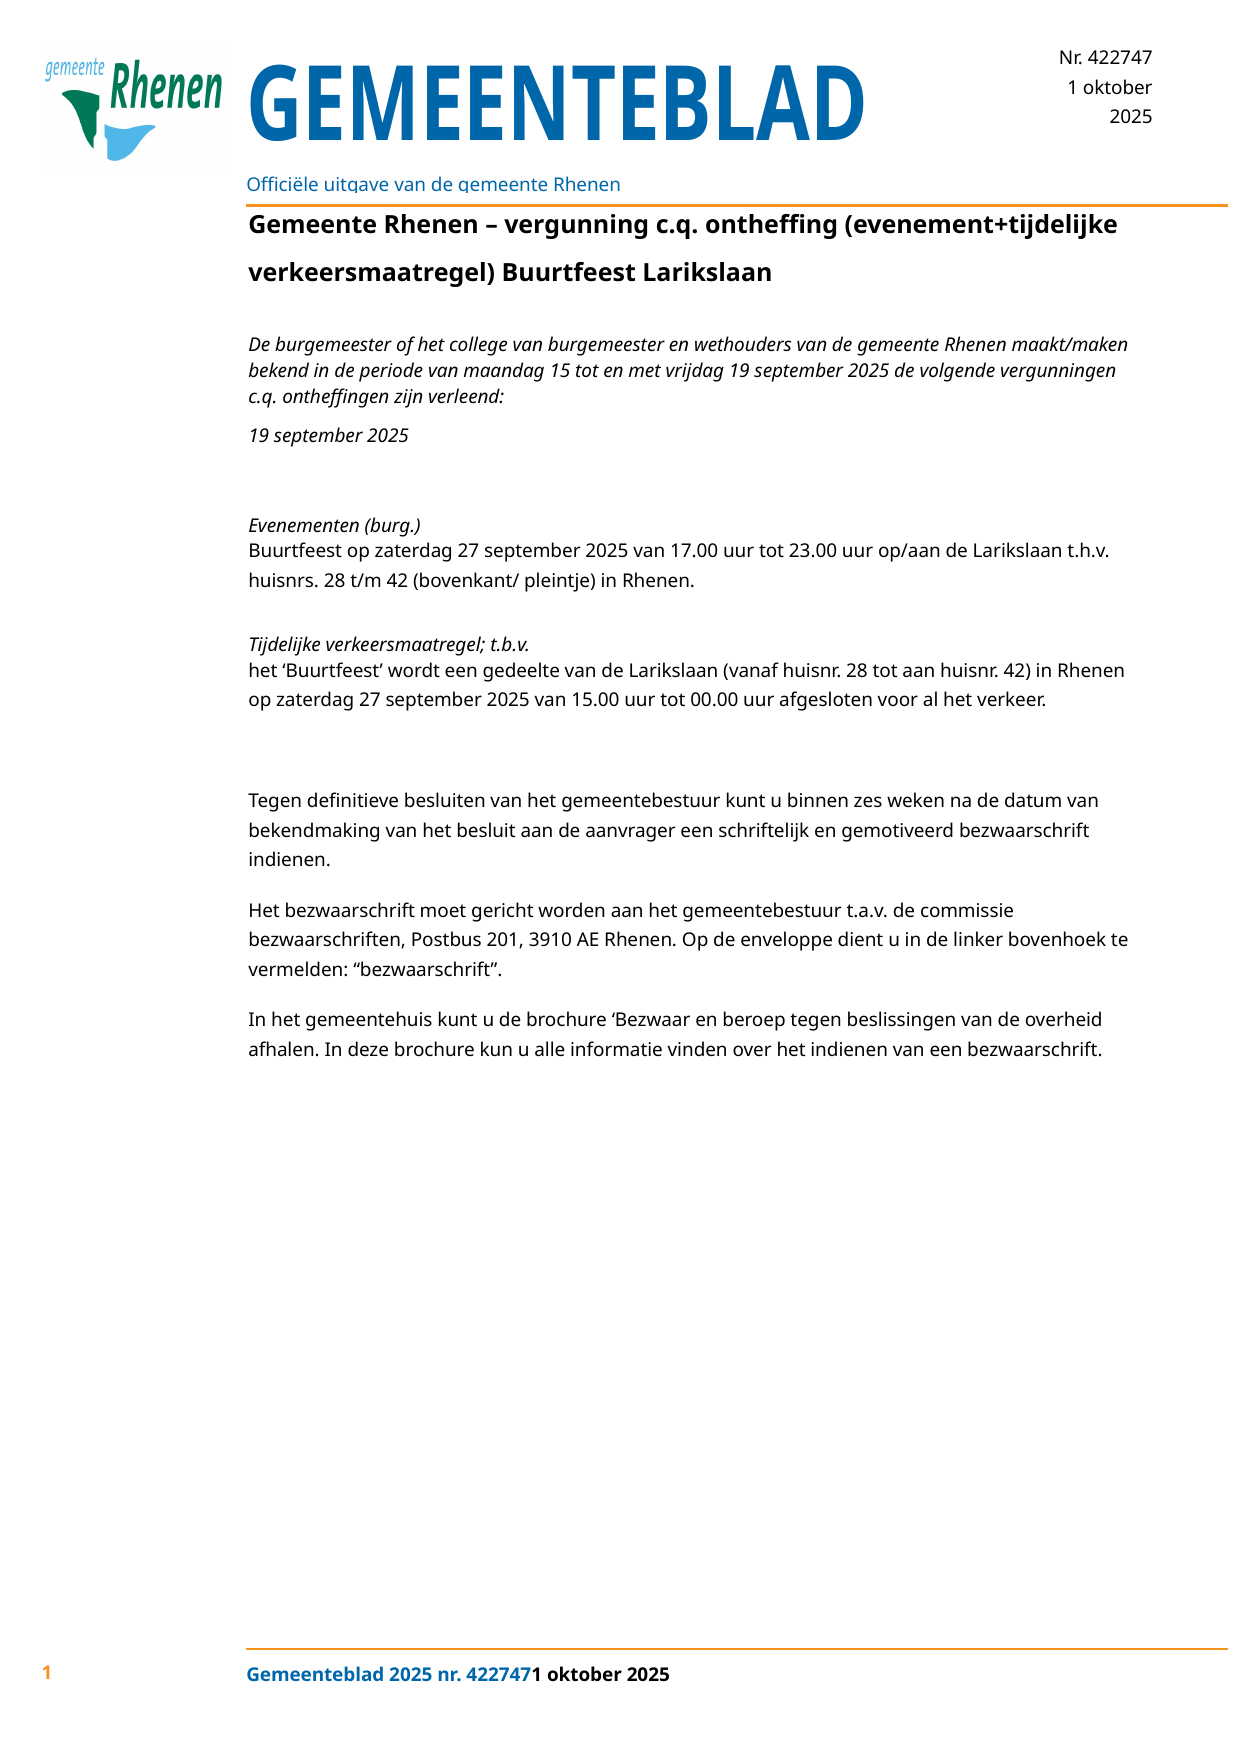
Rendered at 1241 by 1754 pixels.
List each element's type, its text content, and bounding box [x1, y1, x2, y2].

text het ‘Buurtfeest’ wordt een gedeelte van de Larikslaan (vanaf huisnr. 28 tot aan huisnr. 42) in Rhenen op zaterdag 27 september 2025 van 15.00 uur tot 00.00 uur afgesloten voor al het verkeer. [248, 657, 1152, 712]
text Evenementen (burg.) [248, 512, 1152, 538]
text 19 september 2025 [248, 422, 1152, 448]
text Buurtfeest op zaterdag 27 september 2025 van 17.00 uur tot 23.00 uur op/aan de Larikslaan t.h.v. huisnrs. 28 t/m 42 (bovenkant/ pleintje) in Rhenen. [248, 538, 1152, 593]
text Het bezwaarschrift moet gericht worden aan het gemeentebestuur t.a.v. de commissie bezwaarschriften, Postbus 201, 3910 AE Rhenen. Op de enveloppe dient u in de linker bovenhoek te vermelden: “bezwaarschrift”. [248, 897, 1152, 982]
text De burgemeester of het college van burgemeester en wethouders van de gemeente Rhenen maakt/maken bekend in de periode van maandag 15 tot en met vrijdag 19 september 2025 de volgende vergunningen c.q. ontheffingen zijn verleend: [248, 331, 1152, 409]
text Tegen definitieve besluiten van het gemeentebestuur kunt u binnen zes weken na de datum van bekendmaking van het besluit aan de aanvrager een schriftelijk en gemotiveerd bezwaarschrift indienen. [248, 787, 1152, 872]
picture [41, 47, 231, 172]
text Tijdelijke verkeersmaatregel; t.b.v. [248, 631, 1152, 657]
text Gemeente Rhenen – vergunning c.q. ontheffing (evenement+tijdelijke verkeersmaatregel) Buurtfeest Larikslaan [248, 207, 1152, 288]
text In het gemeentehuis kunt u de brochure ‘Bezwaar en beroep tegen beslissingen van de overheid afhalen. In deze brochure kun u alle informatie vinden over het indienen van een bezwaarschrift. [248, 1006, 1152, 1062]
